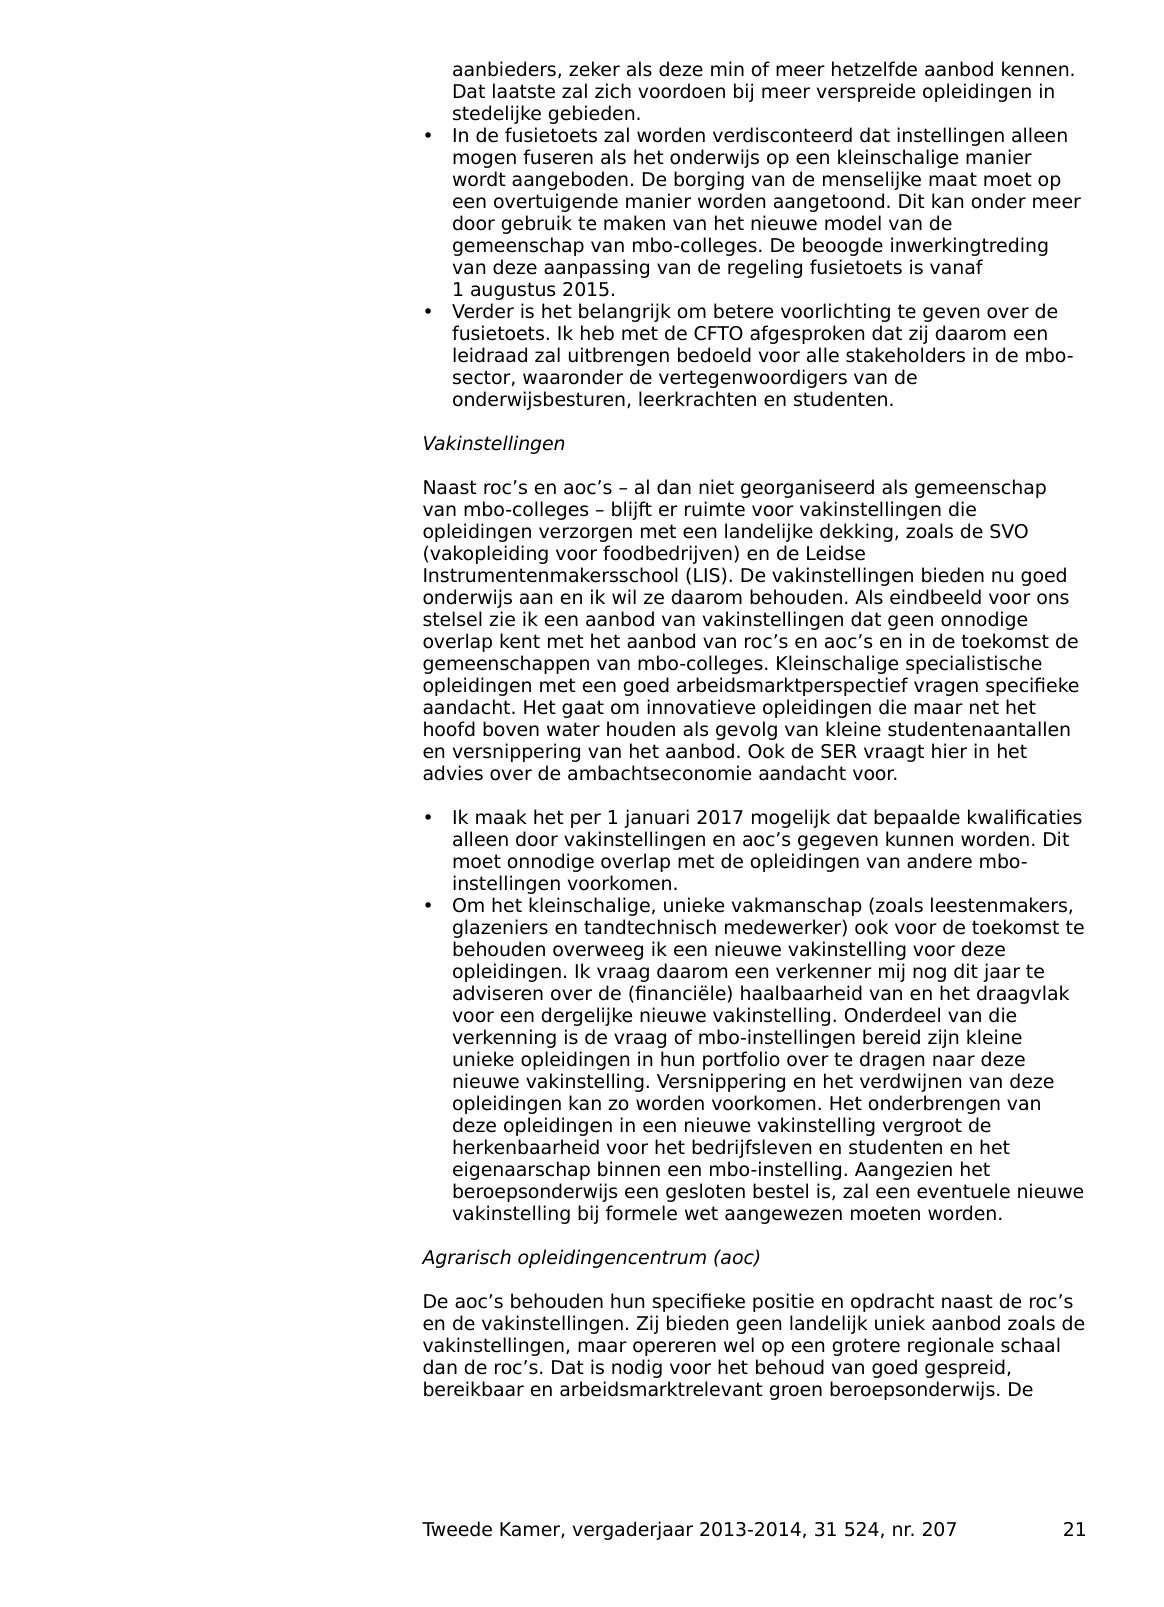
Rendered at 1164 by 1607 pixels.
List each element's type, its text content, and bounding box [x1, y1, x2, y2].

subtitle Vakinstellingen [422, 433, 1087, 455]
text • Verder is het belangrijk om betere voorlichting te geven over de fusietoets. Ik heb met de CFTO afgesproken dat zij daarom een leidraad zal uitbrengen bedoeld voor alle stakeholders in de mbo-sector, waaronder de vertegenwoordigers van de onderwijsbesturen, leerkrachten en studenten. [422, 301, 1087, 411]
text • Om het kleinschalige, unieke vakmanschap (zoals leestenmakers, glazeniers en tandtechnisch medewerker) ook voor de toekomst te behouden overweeg ik een nieuwe vakinstelling voor deze opleidingen. Ik vraag daarom een verkenner mij nog dit jaar te adviseren over de (financiële) haalbaarheid van en het draagvlak voor een dergelijke nieuwe vakinstelling. Onderdeel van die verkenning is de vraag of mbo-instellingen bereid zijn kleine unieke opleidingen in hun portfolio over te dragen naar deze nieuwe vakinstelling. Versnippering en het verdwijnen van deze opleidingen kan zo worden voorkomen. Het onderbrengen van deze opleidingen in een nieuwe vakinstelling vergroot de herkenbaarheid voor het bedrijfsleven en studenten en het eigenaarschap binnen een mbo-instelling. Aangezien het beroepsonderwijs een gesloten bestel is, zal een eventuele nieuwe vakinstelling bij formele wet aangewezen moeten worden. [422, 895, 1087, 1224]
text Naast roc’s en aoc’s – al dan niet georganiseerd als gemeenschap van mbo-colleges – blijft er ruimte voor vakinstellingen die opleidingen verzorgen met een landelijke dekking, zoals de SVO (vakopleiding voor foodbedrijven) en de Leidse Instrumentenmakersschool (LIS). De vakinstellingen bieden nu goed onderwijs aan en ik wil ze daarom behouden. Als eindbeeld voor ons stelsel zie ik een aanbod van vakinstellingen dat geen onnodige overlap kent met het aanbod van roc’s en aoc’s en in de toekomst de gemeenschappen van mbo-colleges. Kleinschalige specialistische opleidingen met een goed arbeidsmarktperspectief vragen specifieke aandacht. Het gaat om innovatieve opleidingen die maar net het hoofd boven water houden als gevolg van kleine studentenaantallen en versnippering van het aanbod. Ook de SER vraagt hier in het advies over de ambachtseconomie aandacht voor. [422, 477, 1087, 785]
text • In de fusietoets zal worden verdisconteerd dat instellingen alleen mogen fuseren als het onderwijs op een kleinschalige manier wordt aangeboden. De borging van de menselijke maat moet op een overtuigende manier worden aangetoond. Dit kan onder meer door gebruik te maken van het nieuwe model van de gemeenschap van mbo-colleges. De beoogde inwerkingtreding van deze aanpassing van de regeling fusietoets is vanaf 1 augustus 2015. [422, 125, 1087, 301]
subtitle Agrarisch opleidingencentrum (aoc) [422, 1247, 1087, 1269]
text • Ik maak het per 1 januari 2017 mogelijk dat bepaalde kwalificaties alleen door vakinstellingen en aoc’s gegeven kunnen worden. Dit moet onnodige overlap met de opleidingen van andere mbo-instellingen voorkomen. [422, 807, 1087, 895]
text De aoc’s behouden hun specifieke positie en opdracht naast de roc’s en de vakinstellingen. Zij bieden geen landelijk uniek aanbod zoals de vakinstellingen, maar opereren wel op een grotere regionale schaal dan de roc’s. Dat is nodig voor het behoud van goed gespreid, bereikbaar en arbeidsmarktrelevant groen beroepsonderwijs. De [422, 1291, 1087, 1401]
text aanbieders, zeker als deze min of meer hetzelfde aanbod kennen. Dat laatste zal zich voordoen bij meer verspreide opleidingen in stedelijke gebieden. [422, 59, 1087, 125]
